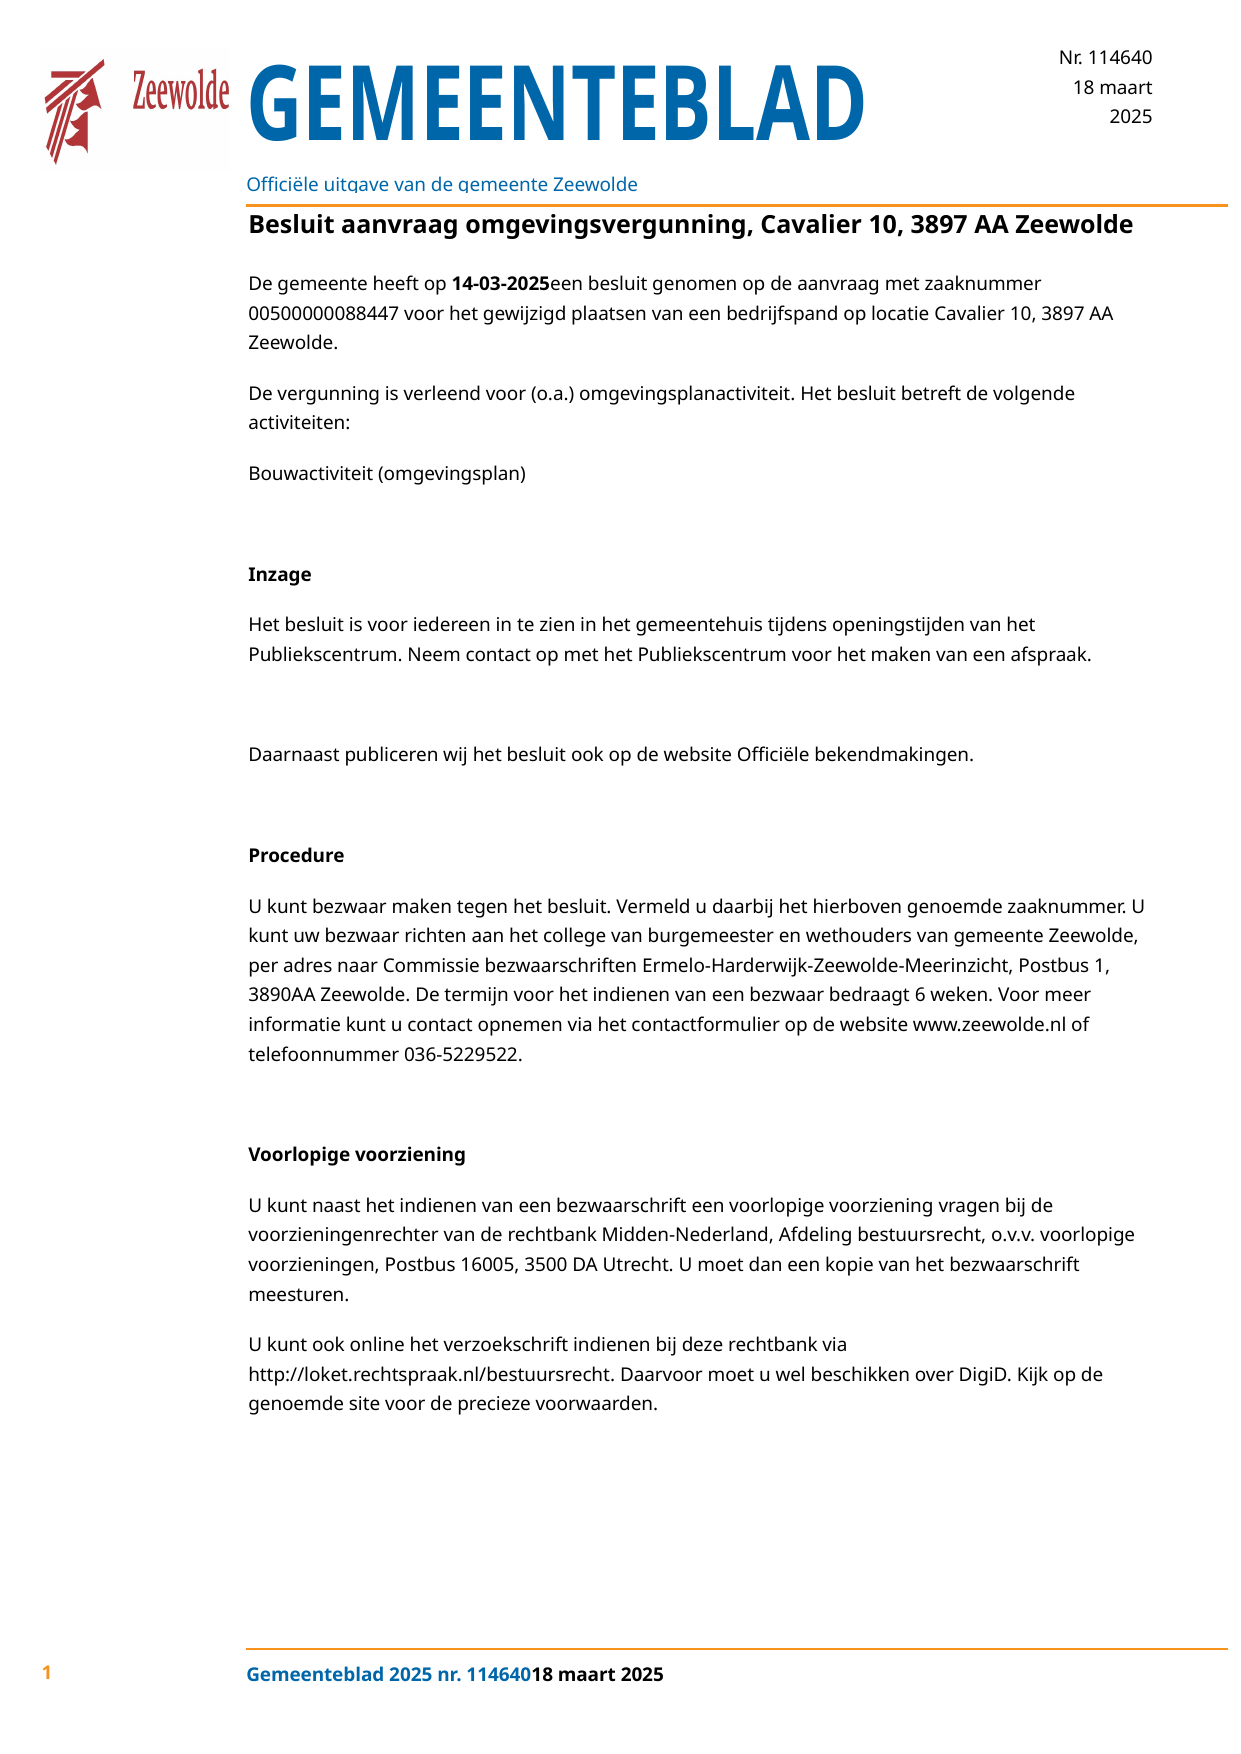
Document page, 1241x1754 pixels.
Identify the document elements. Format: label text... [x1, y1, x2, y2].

text Procedure [248, 842, 1152, 868]
text Bouwactiviteit (omgevingsplan) [248, 460, 1152, 486]
text Daarnaast publiceren wij het besluit ook op de website Officiële bekendmakingen. [248, 742, 1152, 767]
text De gemeente heeft op 14-03-2025een besluit genomen op de aanvraag met zaaknummer 00500000088447 voor het gewijzigd plaatsen van een bedrijfspand op locatie Cavalier 10, 3897 AA Zeewolde. [248, 270, 1152, 355]
text U kunt ook online het verzoekschrift indienen bij deze rechtbank via http://loket.rechtspraak.nl/bestuursrecht. Daarvoor moet u wel beschikken over DigiD. Kijk op de genoemde site voor de precieze voorwaarden. [248, 1331, 1152, 1416]
text Besluit aanvraag omgevingsvergunning, Cavalier 10, 3897 AA Zeewolde [248, 207, 1152, 241]
text De vergunning is verleend voor (o.a.) omgevingsplanactiviteit. Het besluit betreft de volgende activiteiten: [248, 380, 1152, 435]
text U kunt bezwaar maken tegen het besluit. Vermeld u daarbij het hierboven genoemde zaaknummer. U kunt uw bezwaar richten aan het college van burgemeester en wethouders van gemeente Zeewolde, per adres naar Commissie bezwaarschriften Ermelo-Harderwijk-Zeewolde-Meerinzicht, Postbus 1, 3890AA Zeewolde. De termijn voor het indienen van een bezwaar bedraagt 6 weken. Voor meer informatie kunt u contact opnemen via het contactformulier op de website www.zeewolde.nl of telefoonnummer 036-5229522. [248, 893, 1152, 1066]
text Het besluit is voor iedereen in te zien in het gemeentehuis tijdens openingstijden van het Publiekscentrum. Neem contact op met het Publiekscentrum voor het maken van een afspraak. [248, 611, 1152, 666]
text Voorlopige voorziening [248, 1142, 1152, 1167]
text U kunt naast het indienen van een bezwaarschrift een voorlopige voorziening vragen bij de voorzieningenrechter van de rechtbank Midden-Nederland, Afdeling bestuursrecht, o.v.v. voorlopige voorzieningen, Postbus 16005, 3500 DA Utrecht. U moet dan een kopie van het bezwaarschrift meesturen. [248, 1192, 1152, 1306]
picture [41, 47, 231, 172]
text Inzage [248, 561, 1152, 586]
